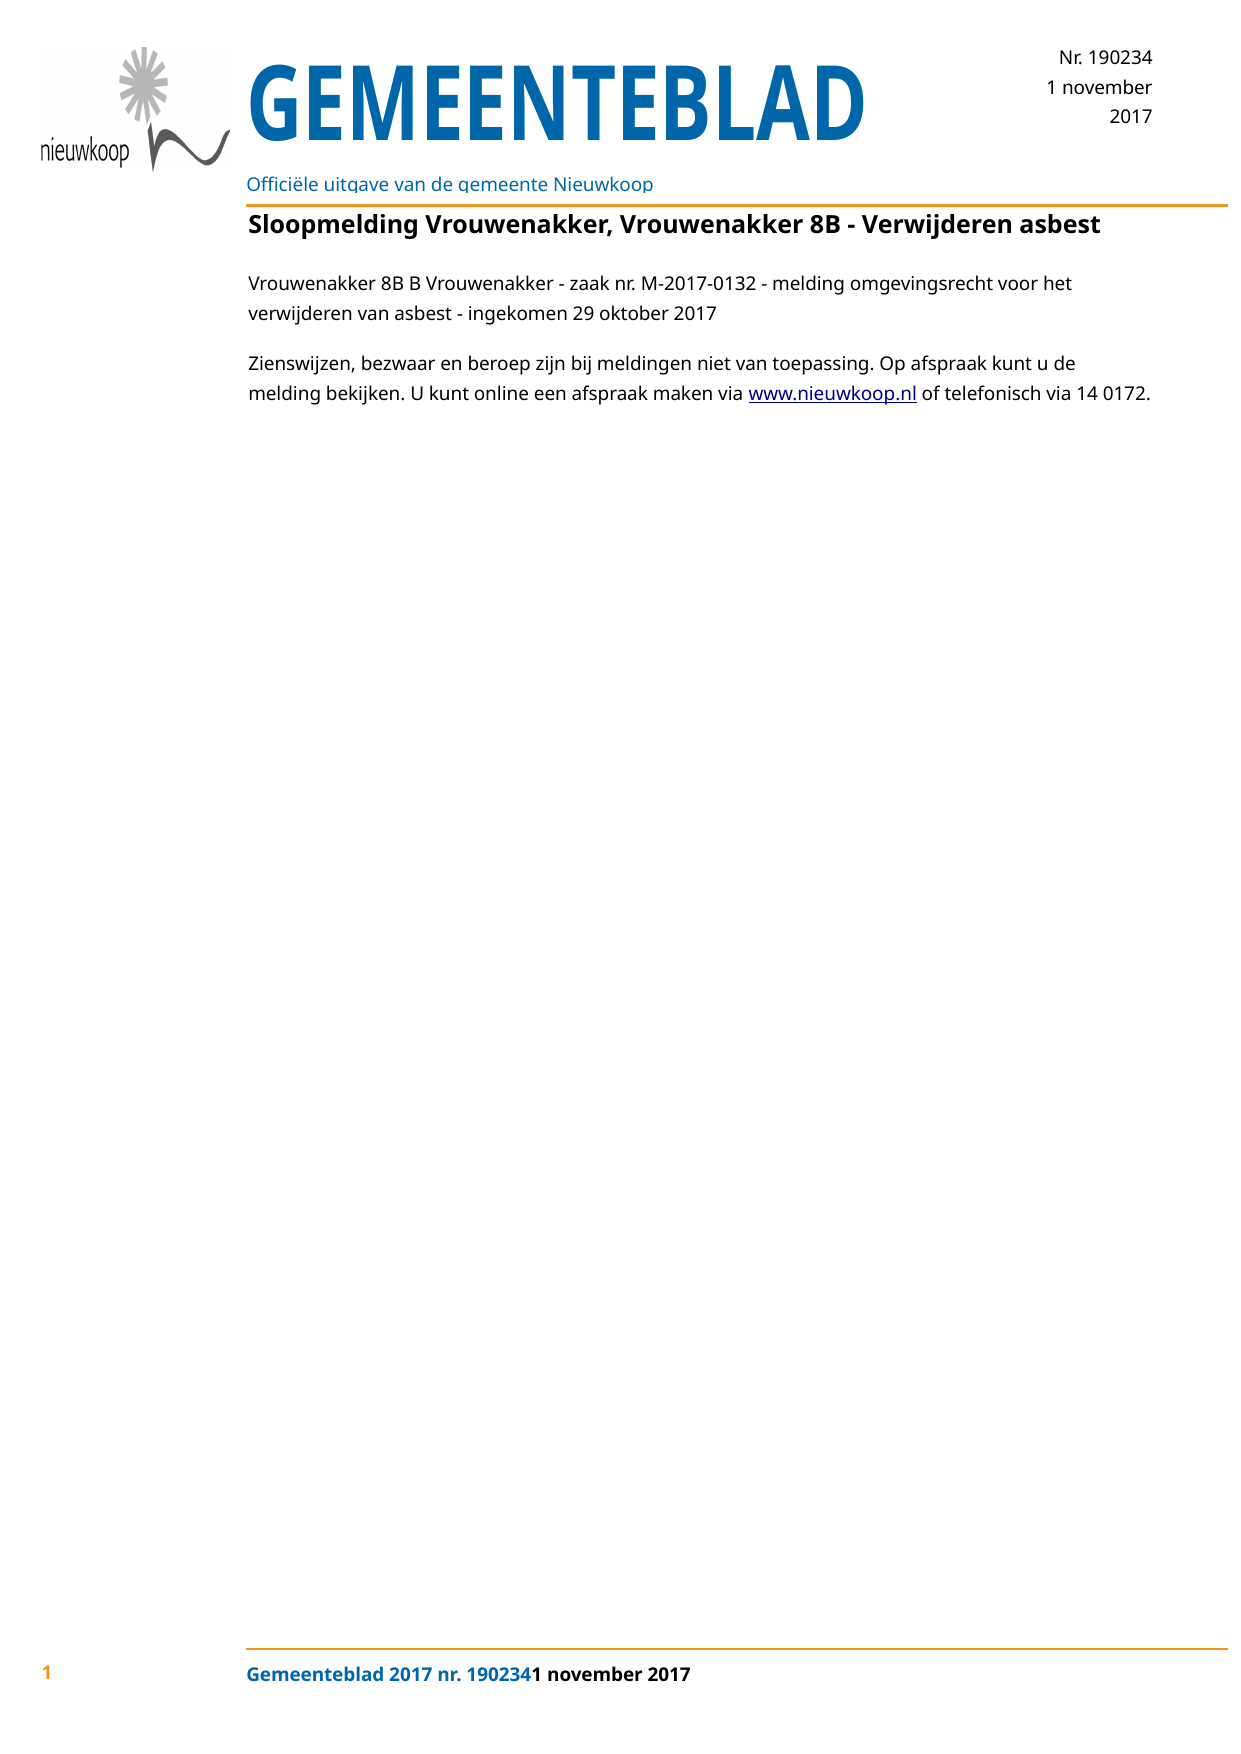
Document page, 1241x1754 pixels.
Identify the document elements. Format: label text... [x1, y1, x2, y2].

picture [41, 47, 231, 172]
text Vrouwenakker 8B B Vrouwenakker - zaak nr. M-2017-0132 - melding omgevingsrecht voor het verwijderen van asbest - ingekomen 29 oktober 2017 [248, 270, 1152, 326]
text Sloopmelding Vrouwenakker, Vrouwenakker 8B - Verwijderen asbest [248, 207, 1152, 241]
text Zienswijzen, bezwaar en beroep zijn bij meldingen niet van toepassing. Op afspraak kunt u de melding bekijken. U kunt online een afspraak maken via www.nieuwkoop.nl of telefonisch via 14 0172. [248, 350, 1152, 406]
